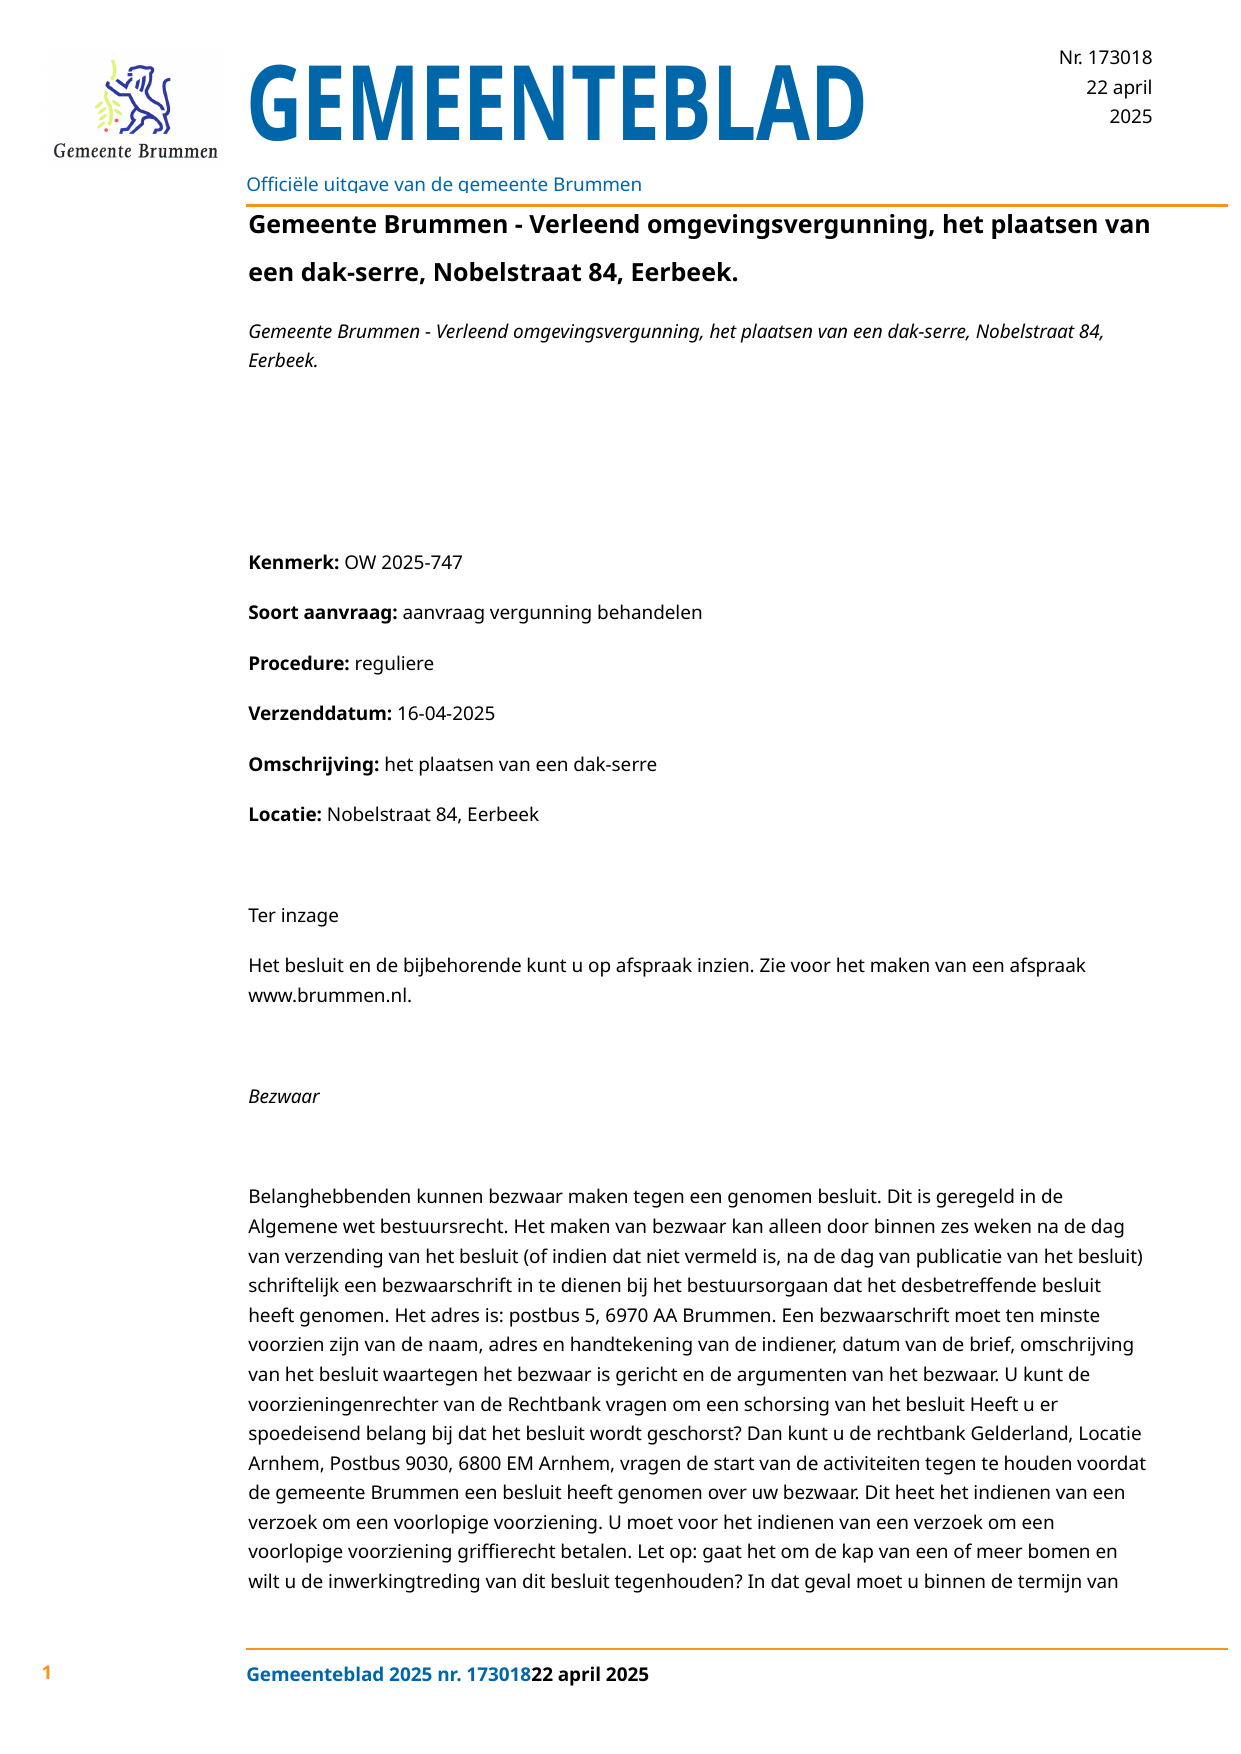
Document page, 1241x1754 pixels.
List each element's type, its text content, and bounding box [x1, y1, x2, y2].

text Gemeente Brummen - Verleend omgevingsvergunning, het plaatsen van een dak-serre, Nobelstraat 84, Eerbeek. [248, 207, 1152, 288]
text Bezwaar [248, 1083, 1152, 1109]
text Ter inzage [248, 902, 1152, 928]
text Gemeente Brummen - Verleend omgevingsvergunning, het plaatsen van een dak-serre, Nobelstraat 84, Eerbeek. [248, 318, 1152, 373]
text Procedure: reguliere [248, 650, 1152, 676]
text Locatie: Nobelstraat 84, Eerbeek [248, 801, 1152, 827]
text Kenmerk: OW 2025-747 [248, 549, 1152, 575]
text Verzenddatum: 16-04-2025 [248, 700, 1152, 726]
text Het besluit en de bijbehorende kunt u op afspraak inzien. Zie voor het maken van een afspraak www.brummen.nl. [248, 952, 1152, 1008]
text Omschrijving: het plaatsen van een dak-serre [248, 751, 1152, 777]
picture [41, 47, 231, 172]
text Belanghebbenden kunnen bezwaar maken tegen een genomen besluit. Dit is geregeld in de Algemene wet bestuursrecht. Het maken van bezwaar kan alleen door binnen zes weken na de dag van verzending van het besluit (of indien dat niet vermeld is, na de dag van publicatie van het besluit) schriftelijk een bezwaarschrift in te dienen bij het bestuursorgaan dat het desbetreffende besluit heeft genomen. Het adres is: postbus 5, 6970 AA Brummen. Een bezwaarschrift moet ten minste voorzien zijn van de naam, adres en handtekening van de indiener, datum van de brief, omschrijving van het besluit waartegen het bezwaar is gericht en de argumenten van het bezwaar. U kunt de voorzieningenrechter van de Rechtbank vragen om een schorsing van het besluit Heeft u er spoedeisend belang bij dat het besluit wordt geschorst? Dan kunt u de rechtbank Gelderland, Locatie Arnhem, Postbus 9030, 6800 EM Arnhem, vragen de start van de activiteiten tegen te houden voordat de gemeente Brummen een besluit heeft genomen over uw bezwaar. Dit heet het indienen van een verzoek om een voorlopige voorziening. U moet voor het indienen van een verzoek om een voorlopige voorziening griffierecht betalen. Let op: gaat het om de kap van een of meer bomen en wilt u de inwerkingtreding van dit besluit tegenhouden? In dat geval moet u binnen de termijn van [248, 1184, 1152, 1594]
text Soort aanvraag: aanvraag vergunning behandelen [248, 599, 1152, 625]
